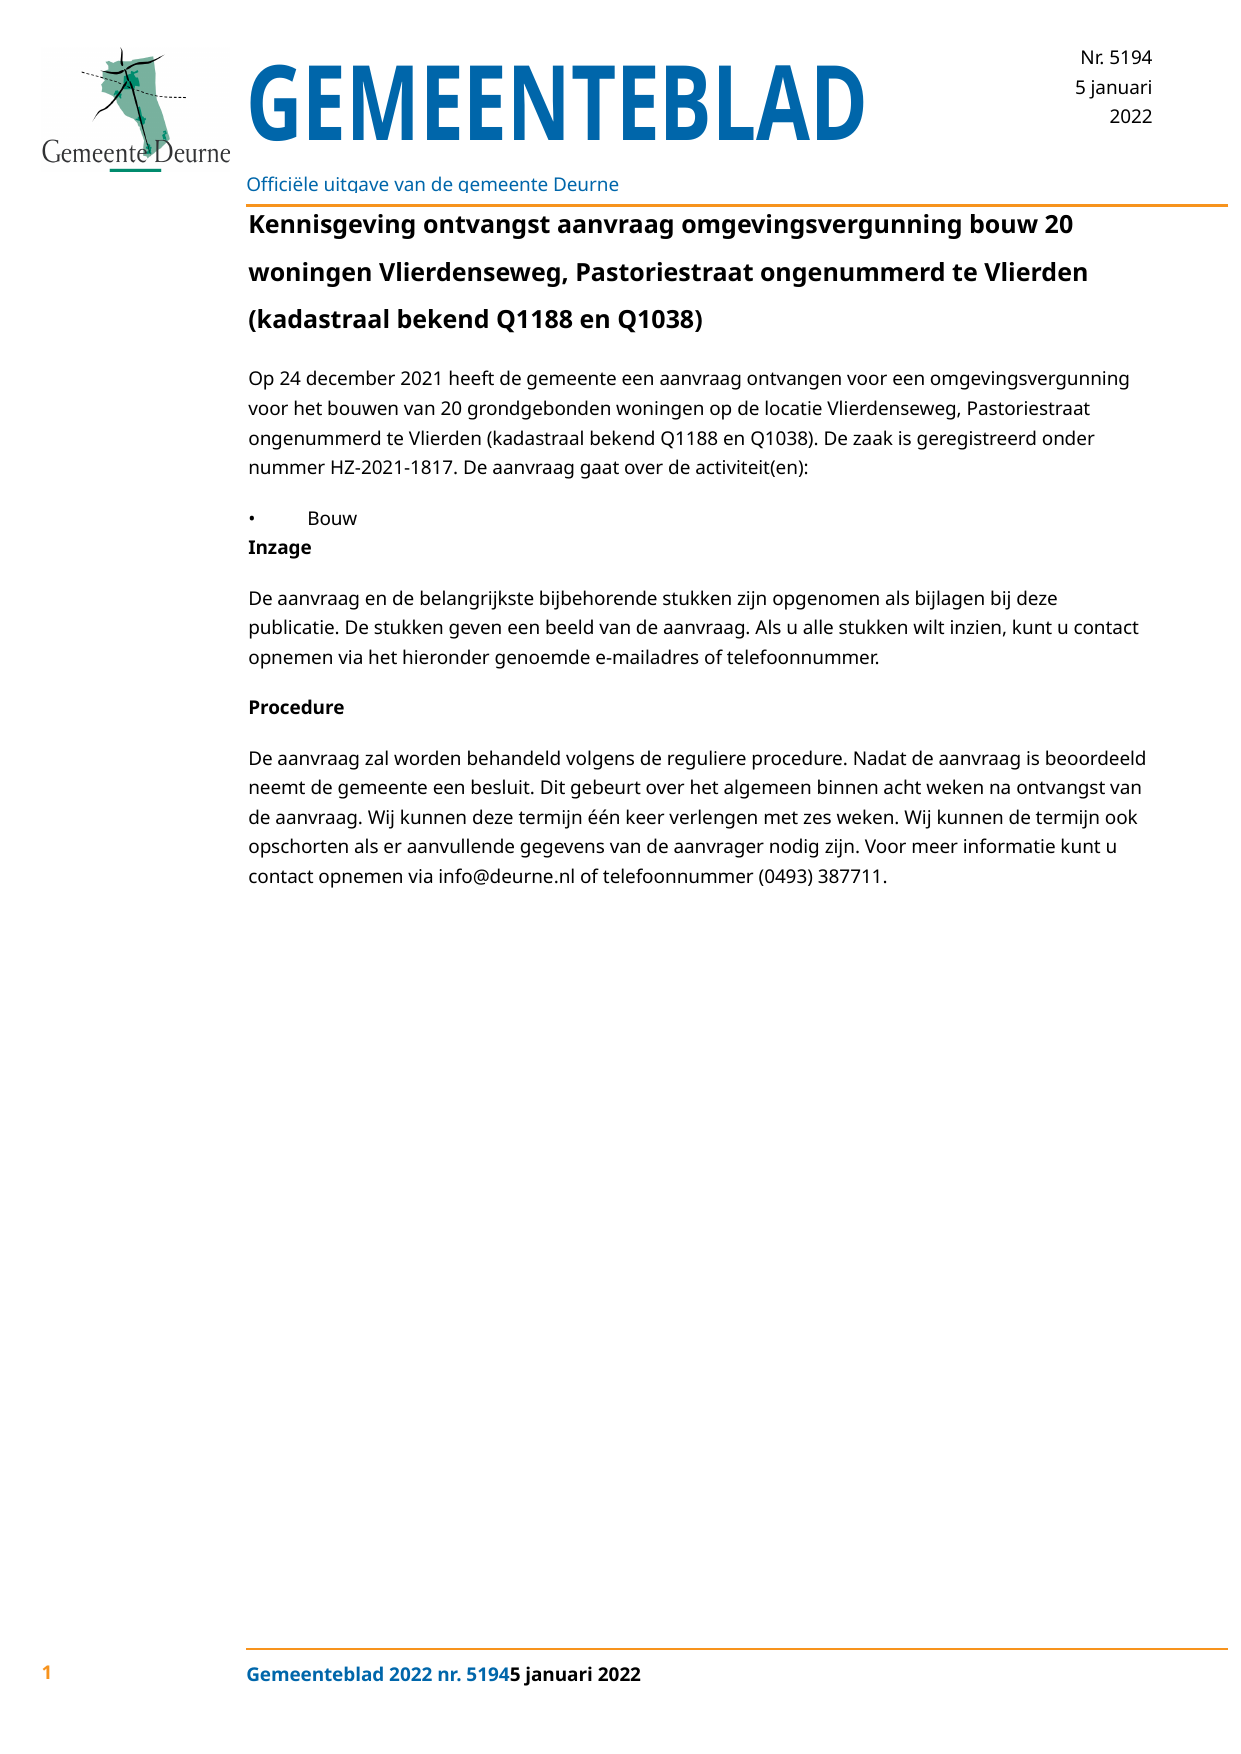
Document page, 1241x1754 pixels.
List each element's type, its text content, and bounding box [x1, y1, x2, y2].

picture [41, 47, 231, 172]
text De aanvraag zal worden behandeld volgens de reguliere procedure. Nadat de aanvraag is beoordeeld neemt de gemeente een besluit. Dit gebeurt over het algemeen binnen acht weken na ontvangst van de aanvraag. Wij kunnen deze termijn één keer verlengen met zes weken. Wij kunnen de termijn ook opschorten als er aanvullende gegevens van de aanvrager nodig zijn. Voor meer informatie kunt u contact opnemen via info@deurne.nl of telefoonnummer (0493) 387711. [248, 745, 1152, 889]
text Kennisgeving ontvangst aanvraag omgevingsvergunning bouw 20 woningen Vlierdenseweg, Pastoriestraat ongenummerd te Vlierden (kadastraal bekend Q1188 en Q1038) [248, 207, 1152, 336]
list Bouw [248, 505, 1152, 530]
text De aanvraag en de belangrijkste bijbehorende stukken zijn opgenomen als bijlagen bij deze publicatie. De stukken geven een beeld van de aanvraag. Als u alle stukken wilt inzien, kunt u contact opnemen via het hieronder genoemde e-mailadres of telefoonnummer. [248, 585, 1152, 669]
text Procedure [248, 694, 1152, 720]
text Inzage [248, 534, 1152, 560]
text Op 24 december 2021 heeft de gemeente een aanvraag ontvangen voor een omgevingsvergunning voor het bouwen van 20 grondgebonden woningen op de locatie Vlierdenseweg, Pastoriestraat ongenummerd te Vlierden (kadastraal bekend Q1188 en Q1038). De zaak is geregistreerd onder nummer HZ-2021-1817. De aanvraag gaat over de activiteit(en): [248, 366, 1152, 480]
